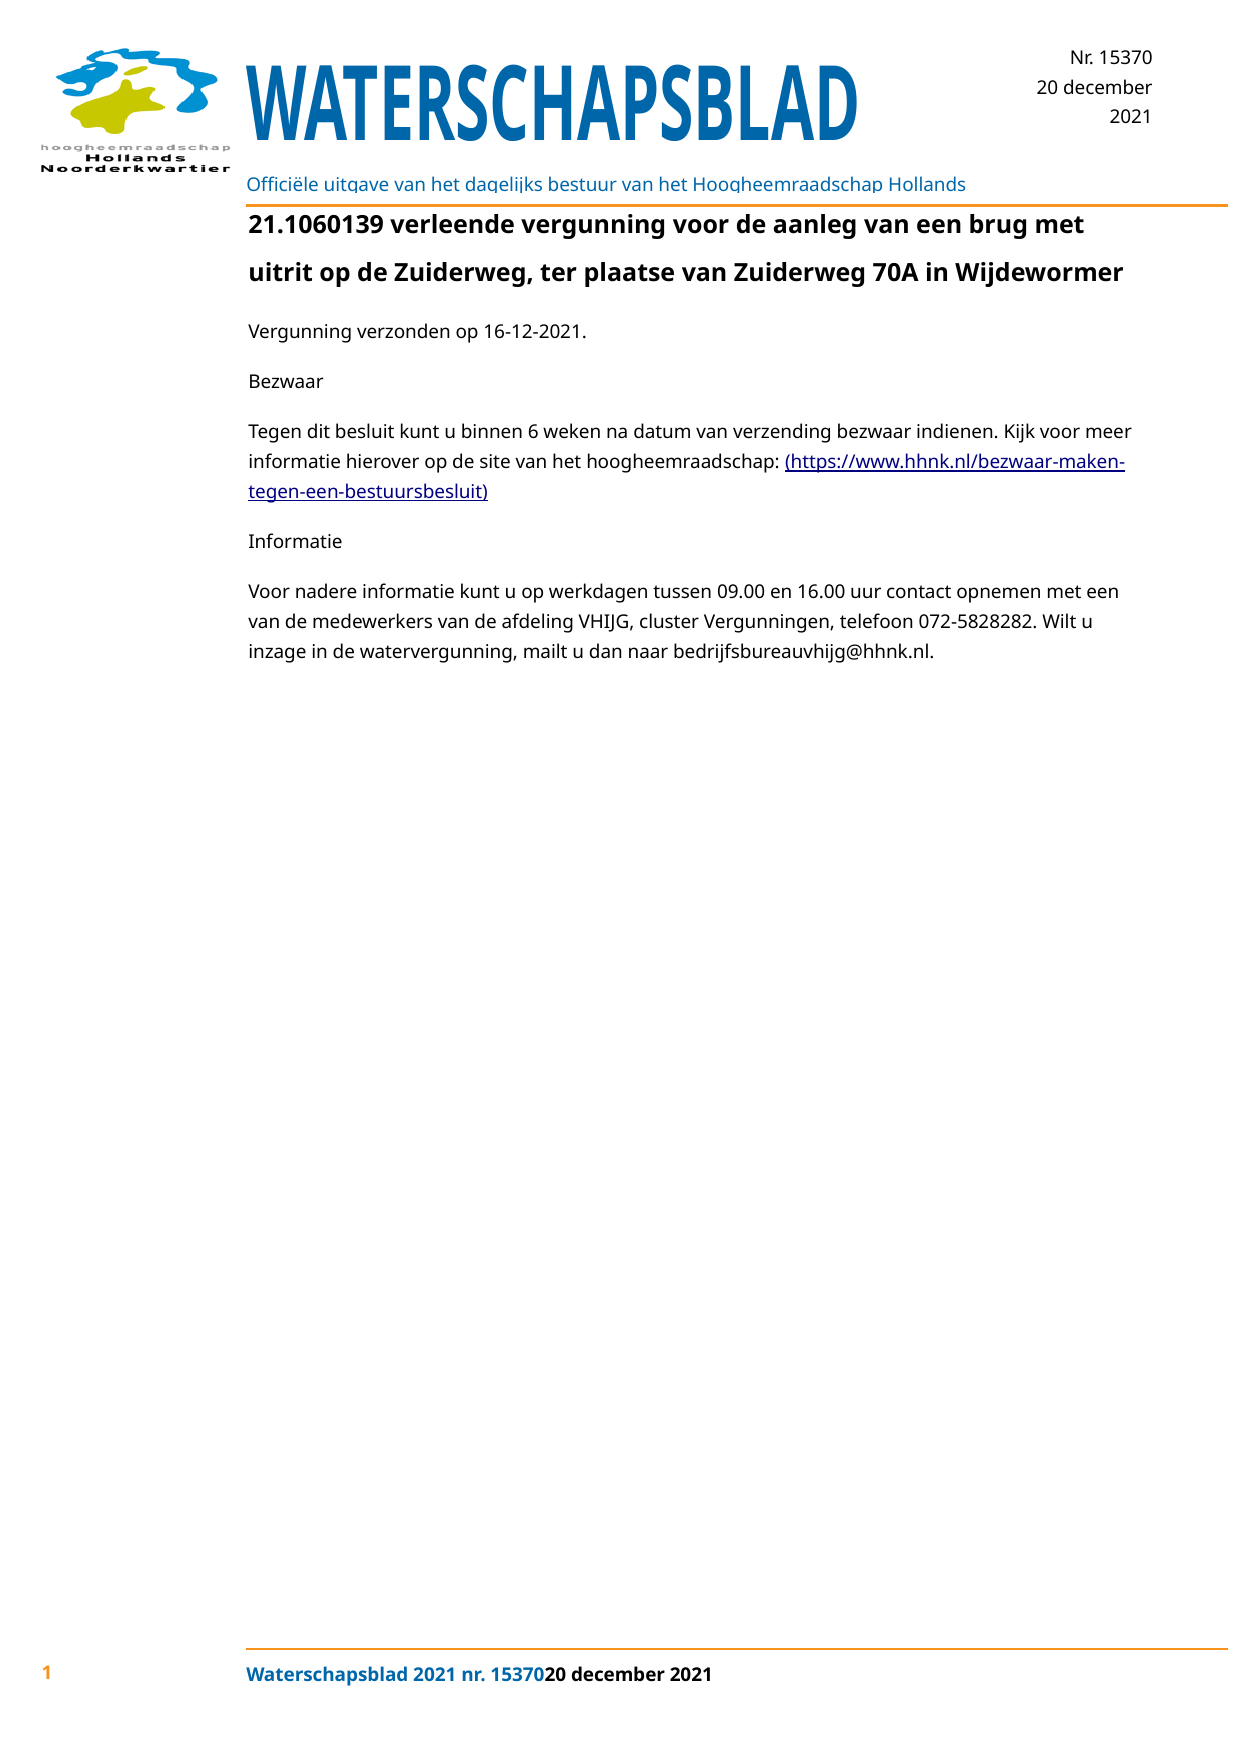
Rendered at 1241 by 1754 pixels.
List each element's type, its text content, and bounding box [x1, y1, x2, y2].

text 21.1060139 verleende vergunning voor de aanleg van een brug met uitrit op de Zuiderweg, ter plaatse van Zuiderweg 70A in Wijdewormer [248, 207, 1152, 288]
text Vergunning verzonden op 16-12-2021. [248, 318, 1152, 344]
picture [41, 47, 231, 172]
text Bezwaar [248, 368, 1152, 394]
text Informatie [248, 528, 1152, 554]
text Voor nadere informatie kunt u op werkdagen tussen 09.00 en 16.00 uur contact opnemen met een van de medewerkers van de afdeling VHIJG, cluster Vergunningen, telefoon 072-5828282. Wilt u inzage in de watervergunning, mailt u dan naar bedrijfsbureauvhijg@hhnk.nl. [248, 579, 1152, 664]
text Tegen dit besluit kunt u binnen 6 weken na datum van verzending bezwaar indienen. Kijk voor meer informatie hierover op de site van het hoogheemraadschap: (https://www.hhnk.nl/bezwaar-maken-tegen-een-bestuursbesluit) [248, 419, 1152, 504]
